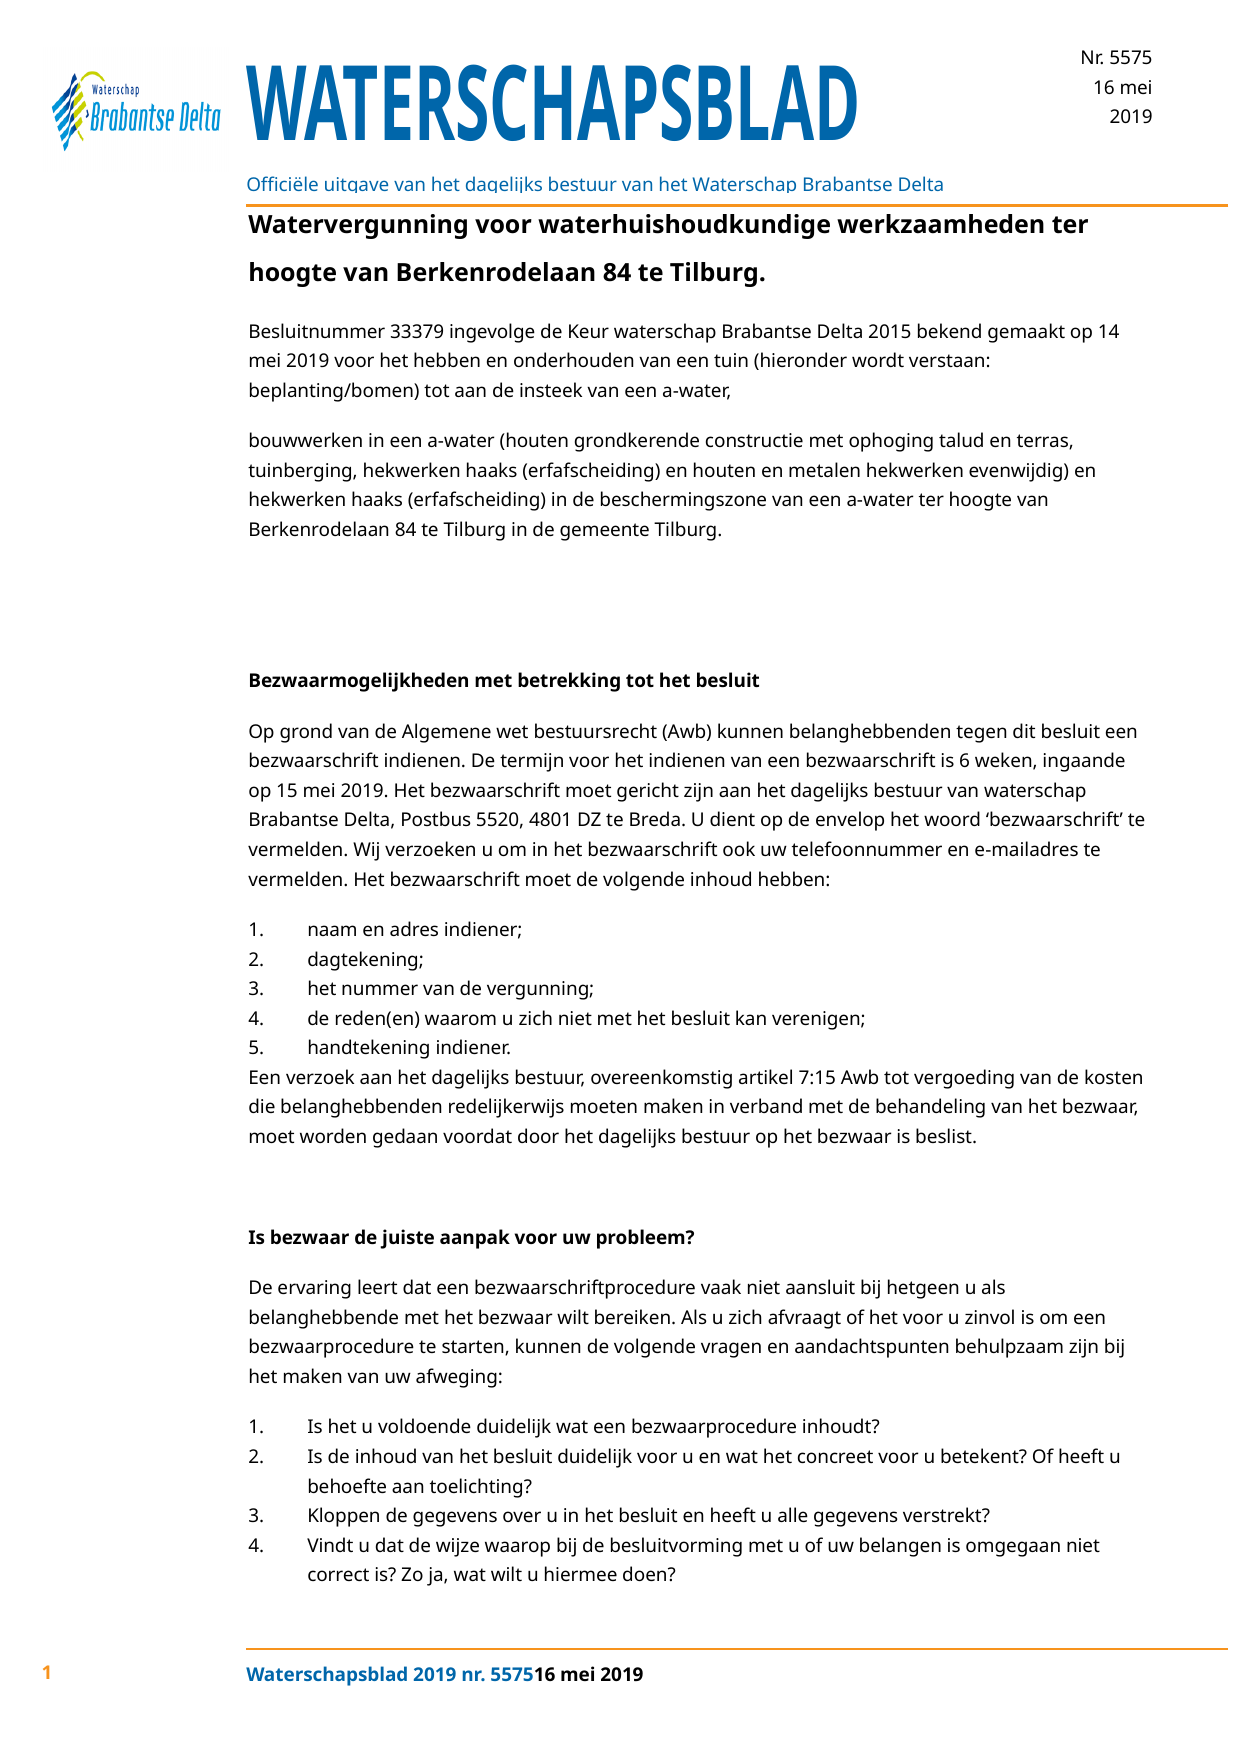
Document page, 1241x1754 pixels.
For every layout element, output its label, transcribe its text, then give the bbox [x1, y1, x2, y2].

text Is bezwaar de juiste aanpak voor uw probleem? [248, 1224, 1152, 1250]
text bouwwerken in een a-water (houten grondkerende constructie met ophoging talud en terras, tuinberging, hekwerken haaks (erfafscheiding) en houten en metalen hekwerken evenwijdig) en hekwerken haaks (erfafscheiding) in de beschermingszone van een a-water ter hoogte van Berkenrodelaan 84 te Tilburg in de gemeente Tilburg. [248, 427, 1152, 542]
list handtekening indiener. [248, 1034, 1152, 1060]
picture [41, 47, 231, 172]
list Is het u voldoende duidelijk wat een bezwaarprocedure inhoudt? [248, 1414, 1152, 1439]
list Is de inhoud van het besluit duidelijk voor u en wat het concreet voor u betekent? Of heeft u behoefte aan toelichting? [248, 1443, 1152, 1499]
text Besluitnummer 33379 ingevolge de Keur waterschap Brabantse Delta 2015 bekend gemaakt op 14 mei 2019 voor het hebben en onderhouden van een tuin (hieronder wordt verstaan: beplanting/bomen) tot aan de insteek van een a-water, [248, 318, 1152, 403]
text Een verzoek aan het dagelijks bestuur, overeenkomstig artikel 7:15 Awb tot vergoeding van de kosten die belanghebbenden redelijkerwijs moeten maken in verband met de behandeling van het bezwaar, moet worden gedaan voordat door het dagelijks bestuur op het bezwaar is beslist. [248, 1064, 1152, 1149]
list de reden(en) waarom u zich niet met het besluit kan verenigen; [248, 1005, 1152, 1031]
text Watervergunning voor waterhuishoudkundige werkzaamheden ter hoogte van Berkenrodelaan 84 te Tilburg. [248, 207, 1152, 288]
text De ervaring leert dat een bezwaarschriftprocedure vaak niet aansluit bij hetgeen u als belanghebbende met het bezwaar wilt bereiken. Als u zich afvraagt of het voor u zinvol is om een bezwaarprocedure te starten, kunnen de volgende vragen en aandachtspunten behulpzaam zijn bij het maken van uw afweging: [248, 1274, 1152, 1389]
list het nummer van de vergunning; [248, 975, 1152, 1001]
text Bezwaarmogelijkheden met betrekking tot het besluit [248, 667, 1152, 693]
list Vindt u dat de wijze waarop bij de besluitvorming met u of uw belangen is omgegaan niet correct is? Zo ja, wat wilt u hiermee doen? [248, 1532, 1152, 1587]
list dagtekening; [248, 946, 1152, 972]
list Kloppen de gegevens over u in het besluit en heeft u alle gegevens verstrekt? [248, 1502, 1152, 1528]
text Op grond van de Algemene wet bestuursrecht (Awb) kunnen belanghebbenden tegen dit besluit een bezwaarschrift indienen. De termijn voor het indienen van een bezwaarschrift is 6 weken, ingaande op 15 mei 2019. Het bezwaarschrift moet gericht zijn aan het dagelijks bestuur van waterschap Brabantse Delta, Postbus 5520, 4801 DZ te Breda. U dient op de envelop het woord ‘bezwaarschrift’ te vermelden. Wij verzoeken u om in het bezwaarschrift ook uw telefoonnummer en e‑mailadres te vermelden. Het bezwaarschrift moet de volgende inhoud hebben: [248, 718, 1152, 892]
list naam en adres indiener; [248, 916, 1152, 942]
